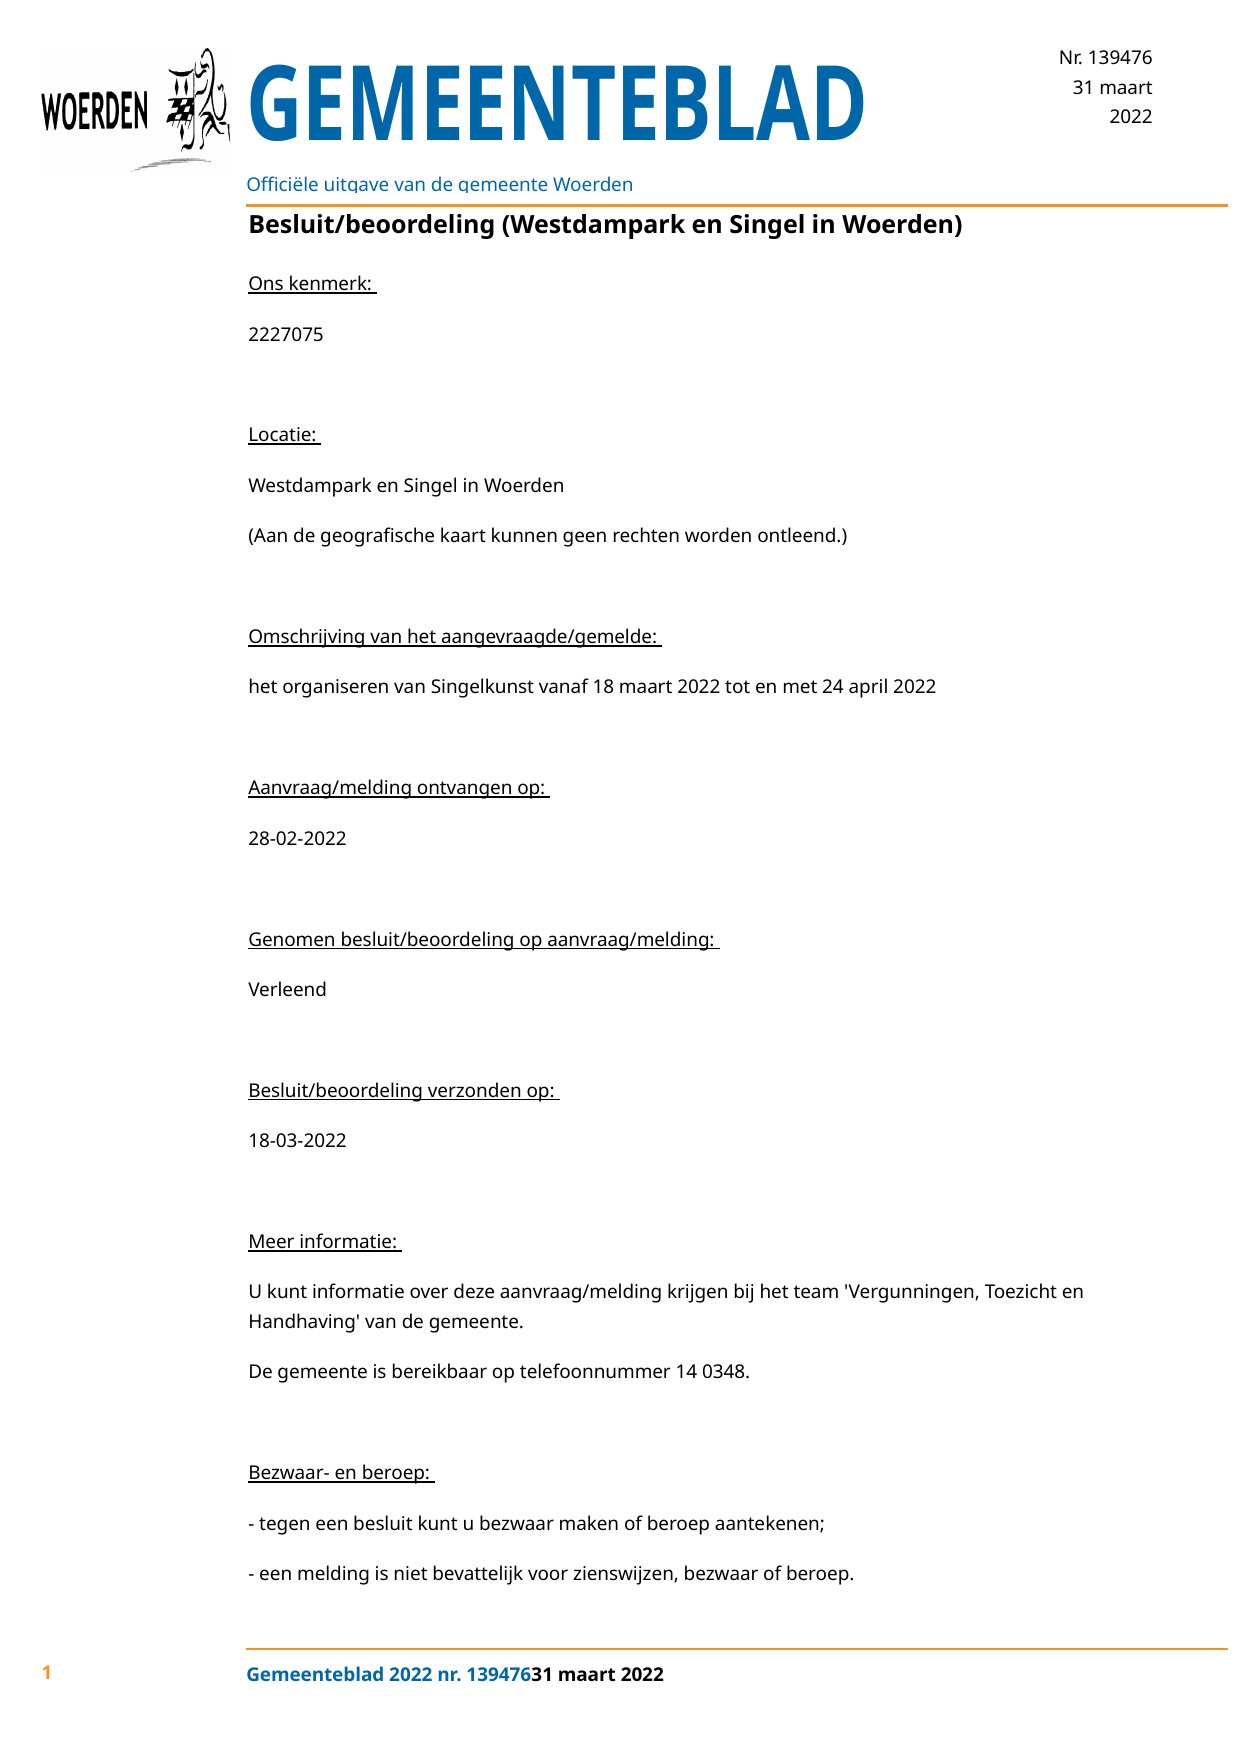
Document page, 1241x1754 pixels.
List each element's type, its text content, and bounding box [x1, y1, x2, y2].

text (Aan de geografische kaart kunnen geen rechten worden ontleend.) [248, 522, 1152, 548]
text - een melding is niet bevattelijk voor zienswijzen, bezwaar of beroep. [248, 1560, 1152, 1586]
text Verleend [248, 976, 1152, 1002]
text 2227075 [248, 321, 1152, 346]
text Bezwaar- en beroep: [248, 1459, 1152, 1485]
picture [41, 47, 231, 172]
text 18-03-2022 [248, 1127, 1152, 1153]
text Meer informatie: [248, 1228, 1152, 1254]
text het organiseren van Singelkunst vanaf 18 maart 2022 tot en met 24 april 2022 [248, 674, 1152, 699]
text Aanvraag/melding ontvangen op: [248, 774, 1152, 800]
text U kunt informatie over deze aanvraag/melding krijgen bij het team 'Vergunningen, Toezicht en Handhaving' van de gemeente. [248, 1279, 1152, 1334]
text Besluit/beoordeling verzonden op: [248, 1077, 1152, 1103]
text De gemeente is bereikbaar op telefoonnummer 14 0348. [248, 1359, 1152, 1384]
text - tegen een besluit kunt u bezwaar maken of beroep aantekenen; [248, 1510, 1152, 1536]
text Genomen besluit/beoordeling op aanvraag/melding: [248, 926, 1152, 951]
text 28-02-2022 [248, 825, 1152, 851]
text Ons kenmerk: [248, 270, 1152, 296]
text Besluit/beoordeling (Westdampark en Singel in Woerden) [248, 207, 1152, 241]
text Westdampark en Singel in Woerden [248, 472, 1152, 498]
text Locatie: [248, 422, 1152, 447]
text Omschrijving van het aangevraagde/gemelde: [248, 623, 1152, 649]
